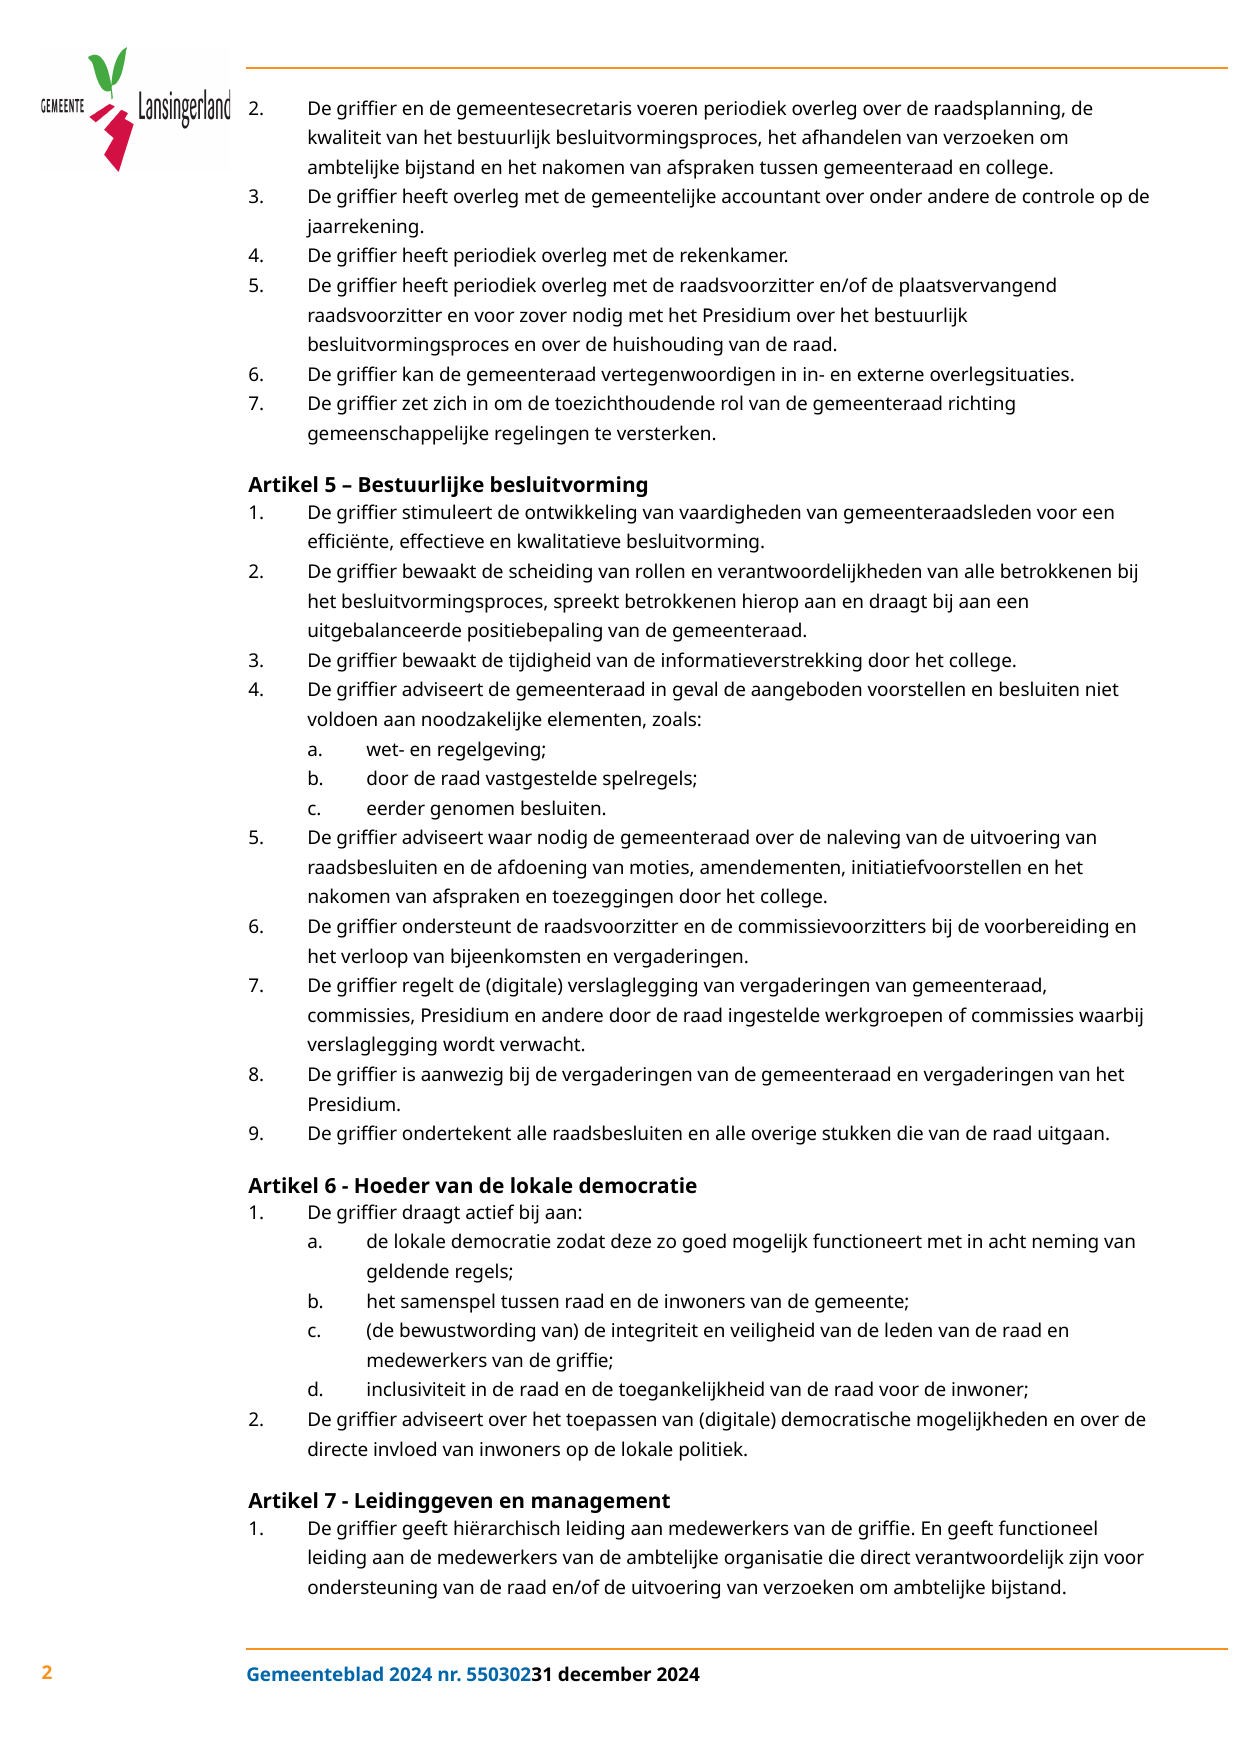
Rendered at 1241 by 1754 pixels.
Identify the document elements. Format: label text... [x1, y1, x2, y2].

list De griffier regelt de (digitale) verslaglegging van vergaderingen van gemeenteraad, commissies, Presidium en andere door de raad ingestelde werkgroepen of commissies waarbij verslaglegging wordt verwacht. [248, 972, 1152, 1057]
list De griffier geeft hiërarchisch leiding aan medewerkers van de griffie. En geeft functioneel leiding aan de medewerkers van de ambtelijke organisatie die direct verantwoordelijk zijn voor ondersteuning van de raad en/of de uitvoering van verzoeken om ambtelijke bijstand. [248, 1515, 1152, 1599]
list De griffier bewaakt de scheiding van rollen en verantwoordelijkheden van alle betrokkenen bij het besluitvormingsproces, spreekt betrokkenen hierop aan en draagt bij aan een uitgebalanceerde positiebepaling van de gemeenteraad. [248, 558, 1152, 643]
list De griffier bewaakt de tijdigheid van de informatieverstrekking door het college. [248, 647, 1152, 673]
list De griffier draagt actief bij aan: [248, 1199, 1152, 1225]
list De griffier adviseert waar nodig de gemeenteraad over de naleving van de uitvoering van raadsbesluiten en de afdoening van moties, amendementen, initiatiefvoorstellen en het nakomen van afspraken en toezeggingen door het college. [248, 824, 1152, 909]
list De griffier heeft periodiek overleg met de raadsvoorzitter en/of de plaatsvervangend raadsvoorzitter en voor zover nodig met het Presidium over het bestuurlijk besluitvormingsproces en over de huishouding van de raad. [248, 272, 1152, 357]
list De griffier heeft periodiek overleg met de rekenkamer. [248, 243, 1152, 268]
list het samenspel tussen raad en de inwoners van de gemeente; [307, 1288, 1152, 1314]
list De griffier adviseert de gemeenteraad in geval de aangeboden voorstellen en besluiten niet voldoen aan noodzakelijke elementen, zoals: [248, 677, 1152, 732]
list De griffier is aanwezig bij de vergaderingen van de gemeenteraad en vergaderingen van het Presidium. [248, 1061, 1152, 1116]
picture [41, 47, 231, 172]
text Artikel 7 - Leidinggeven en management [248, 1486, 1152, 1515]
list de lokale democratie zodat deze zo goed mogelijk functioneert met in acht neming van geldende regels; [307, 1229, 1152, 1284]
list De griffier stimuleert de ontwikkeling van vaardigheden van gemeenteraadsleden voor een efficiënte, effectieve en kwalitatieve besluitvorming. [248, 499, 1152, 554]
list door de raad vastgestelde spelregels; [307, 765, 1152, 791]
text Artikel 6 - Hoeder van de lokale democratie [248, 1171, 1152, 1199]
list De griffier ondertekent alle raadsbesluiten en alle overige stukken die van de raad uitgaan. [248, 1120, 1152, 1146]
list De griffier adviseert over het toepassen van (digitale) democratische mogelijkheden en over de directe invloed van inwoners op de lokale politiek. [248, 1406, 1152, 1462]
list inclusiviteit in de raad en de toegankelijkheid van de raad voor de inwoner; [307, 1377, 1152, 1402]
list De griffier ondersteunt de raadsvoorzitter en de commissievoorzitters bij de voorbereiding en het verloop van bijeenkomsten en vergaderingen. [248, 913, 1152, 968]
list eerder genomen besluiten. [307, 795, 1152, 821]
list De griffier zet zich in om de toezichthoudende rol van de gemeenteraad richting gemeenschappelijke regelingen te versterken. [248, 391, 1152, 446]
list De griffier en de gemeentesecretaris voeren periodiek overleg over de raadsplanning, de kwaliteit van het bestuurlijk besluitvormingsproces, het afhandelen van verzoeken om ambtelijke bijstand en het nakomen van afspraken tussen gemeenteraad en college. [248, 95, 1152, 180]
list De griffier kan de gemeenteraad vertegenwoordigen in in- en externe overlegsituaties. [248, 361, 1152, 387]
list De griffier heeft overleg met de gemeentelijke accountant over onder andere de controle op de jaarrekening. [248, 183, 1152, 239]
list (de bewustwording van) de integriteit en veiligheid van de leden van de raad en medewerkers van de griffie; [307, 1317, 1152, 1373]
text Artikel 5 – Bestuurlijke besluitvorming [248, 471, 1152, 499]
list wet- en regelgeving; [307, 736, 1152, 761]
